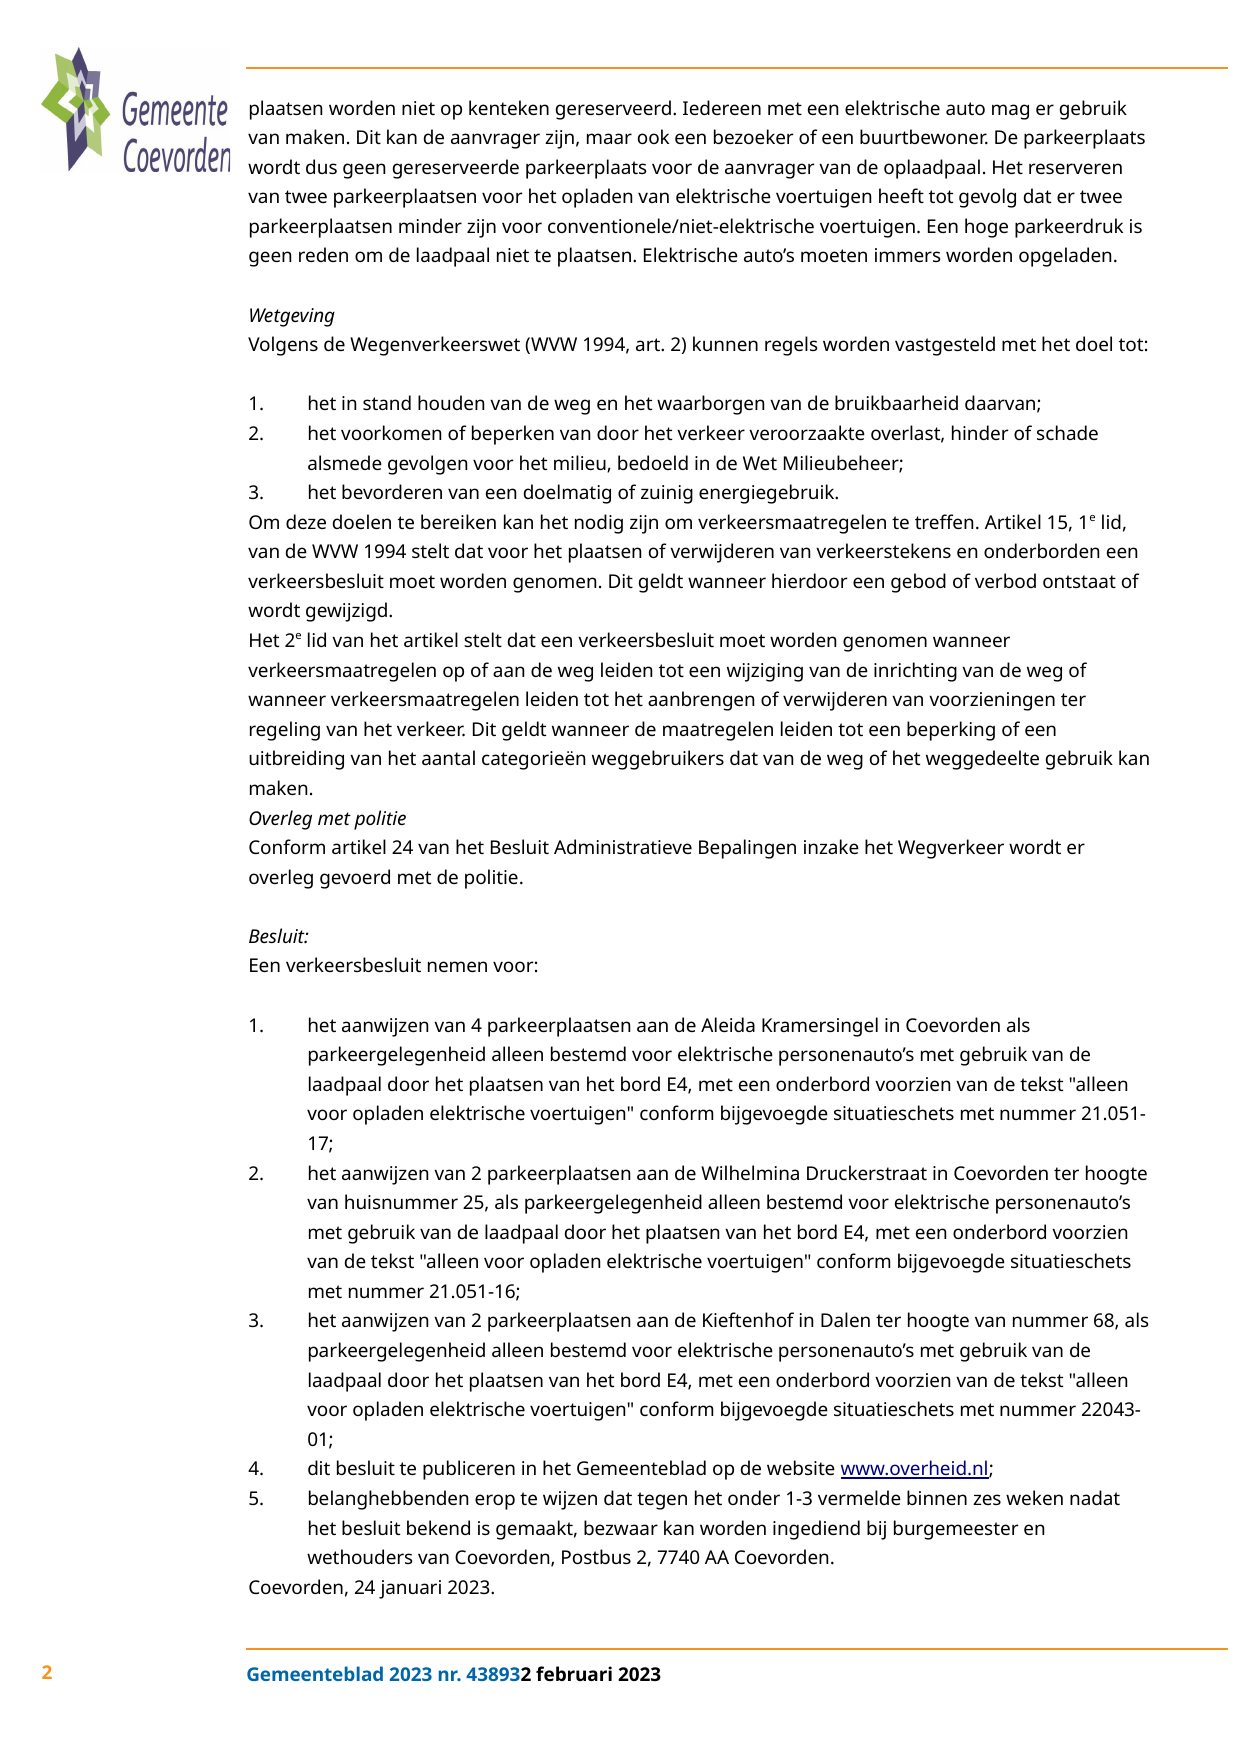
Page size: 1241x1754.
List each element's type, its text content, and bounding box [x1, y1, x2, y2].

text Een verkeersbesluit nemen voor: [248, 953, 1152, 978]
text Het 2e lid van het artikel stelt dat een verkeersbesluit moet worden genomen wanneer verkeersmaatregelen op of aan de weg leiden tot een wijziging van de inrichting van de weg of wanneer verkeersmaatregelen leiden tot het aanbrengen of verwijderen van voorzieningen ter regeling van het verkeer. Dit geldt wanneer de maatregelen leiden tot een beperking of een uitbreiding van het aantal categorieën weggebruikers dat van de weg of het weggedeelte gebruik kan maken. [248, 627, 1152, 801]
list het aanwijzen van 2 parkeerplaatsen aan de Kieftenhof in Dalen ter hoogte van nummer 68, als parkeergelegenheid alleen bestemd voor elektrische personenauto’s met gebruik van de laadpaal door het plaatsen van het bord E4, met een onderbord voorzien van de tekst "alleen voor opladen elektrische voertuigen" conform bijgevoegde situatieschets met nummer 22043-01; [248, 1308, 1152, 1452]
text Om deze doelen te bereiken kan het nodig zijn om verkeersmaatregelen te treffen. Artikel 15, 1e lid, van de WVW 1994 stelt dat voor het plaatsen of verwijderen van verkeerstekens en onderborden een verkeersbesluit moet worden genomen. Dit geldt wanneer hierdoor een gebod of verbod ontstaat of wordt gewijzigd. [248, 509, 1152, 623]
text Volgens de Wegenverkeerswet (WVW 1994, art. 2) kunnen regels worden vastgesteld met het doel tot: [248, 331, 1152, 357]
text plaatsen worden niet op kenteken gereserveerd. Iedereen met een elektrische auto mag er gebruik van maken. Dit kan de aanvrager zijn, maar ook een bezoeker of een buurtbewoner. De parkeerplaats wordt dus geen gereserveerde parkeerplaats voor de aanvrager van de oplaadpaal. Het reserveren van twee parkeerplaatsen voor het opladen van elektrische voertuigen heeft tot gevolg dat er twee parkeerplaatsen minder zijn voor conventionele/niet-elektrische voertuigen. Een hoge parkeerdruk is geen reden om de laadpaal niet te plaatsen. Elektrische auto’s moeten immers worden opgeladen. [248, 95, 1152, 268]
list het bevorderen van een doelmatig of zuinig energiegebruik. [248, 479, 1152, 505]
list dit besluit te publiceren in het Gemeenteblad op de website www.overheid.nl; [248, 1456, 1152, 1481]
text Wetgeving [248, 302, 1152, 328]
text Coevorden, 24 januari 2023. [248, 1574, 1152, 1600]
picture [41, 47, 231, 172]
list het in stand houden van de weg en het waarborgen van de bruikbaarheid daarvan; [248, 391, 1152, 416]
text Besluit: [248, 923, 1152, 949]
text Overleg met politie [248, 805, 1152, 831]
list het aanwijzen van 4 parkeerplaatsen aan de Aleida Kramersingel in Coevorden als parkeergelegenheid alleen bestemd voor elektrische personenauto’s met gebruik van de laadpaal door het plaatsen van het bord E4, met een onderbord voorzien van de tekst "alleen voor opladen elektrische voertuigen" conform bijgevoegde situatieschets met nummer 21.051-17; [248, 1012, 1152, 1156]
list het aanwijzen van 2 parkeerplaatsen aan de Wilhelmina Druckerstraat in Coevorden ter hoogte van huisnummer 25, als parkeergelegenheid alleen bestemd voor elektrische personenauto’s met gebruik van de laadpaal door het plaatsen van het bord E4, met een onderbord voorzien van de tekst "alleen voor opladen elektrische voertuigen" conform bijgevoegde situatieschets met nummer 21.051-16; [248, 1160, 1152, 1304]
list het voorkomen of beperken van door het verkeer veroorzaakte overlast, hinder of schade alsmede gevolgen voor het milieu, bedoeld in de Wet Milieubeheer; [248, 420, 1152, 476]
text Conform artikel 24 van het Besluit Administratieve Bepalingen inzake het Wegverkeer wordt er overleg gevoerd met de politie. [248, 834, 1152, 890]
list belanghebbenden erop te wijzen dat tegen het onder 1-3 vermelde binnen zes weken nadat het besluit bekend is gemaakt, bezwaar kan worden ingediend bij burgemeester en wethouders van Coevorden, Postbus 2, 7740 AA Coevorden. [248, 1485, 1152, 1570]
